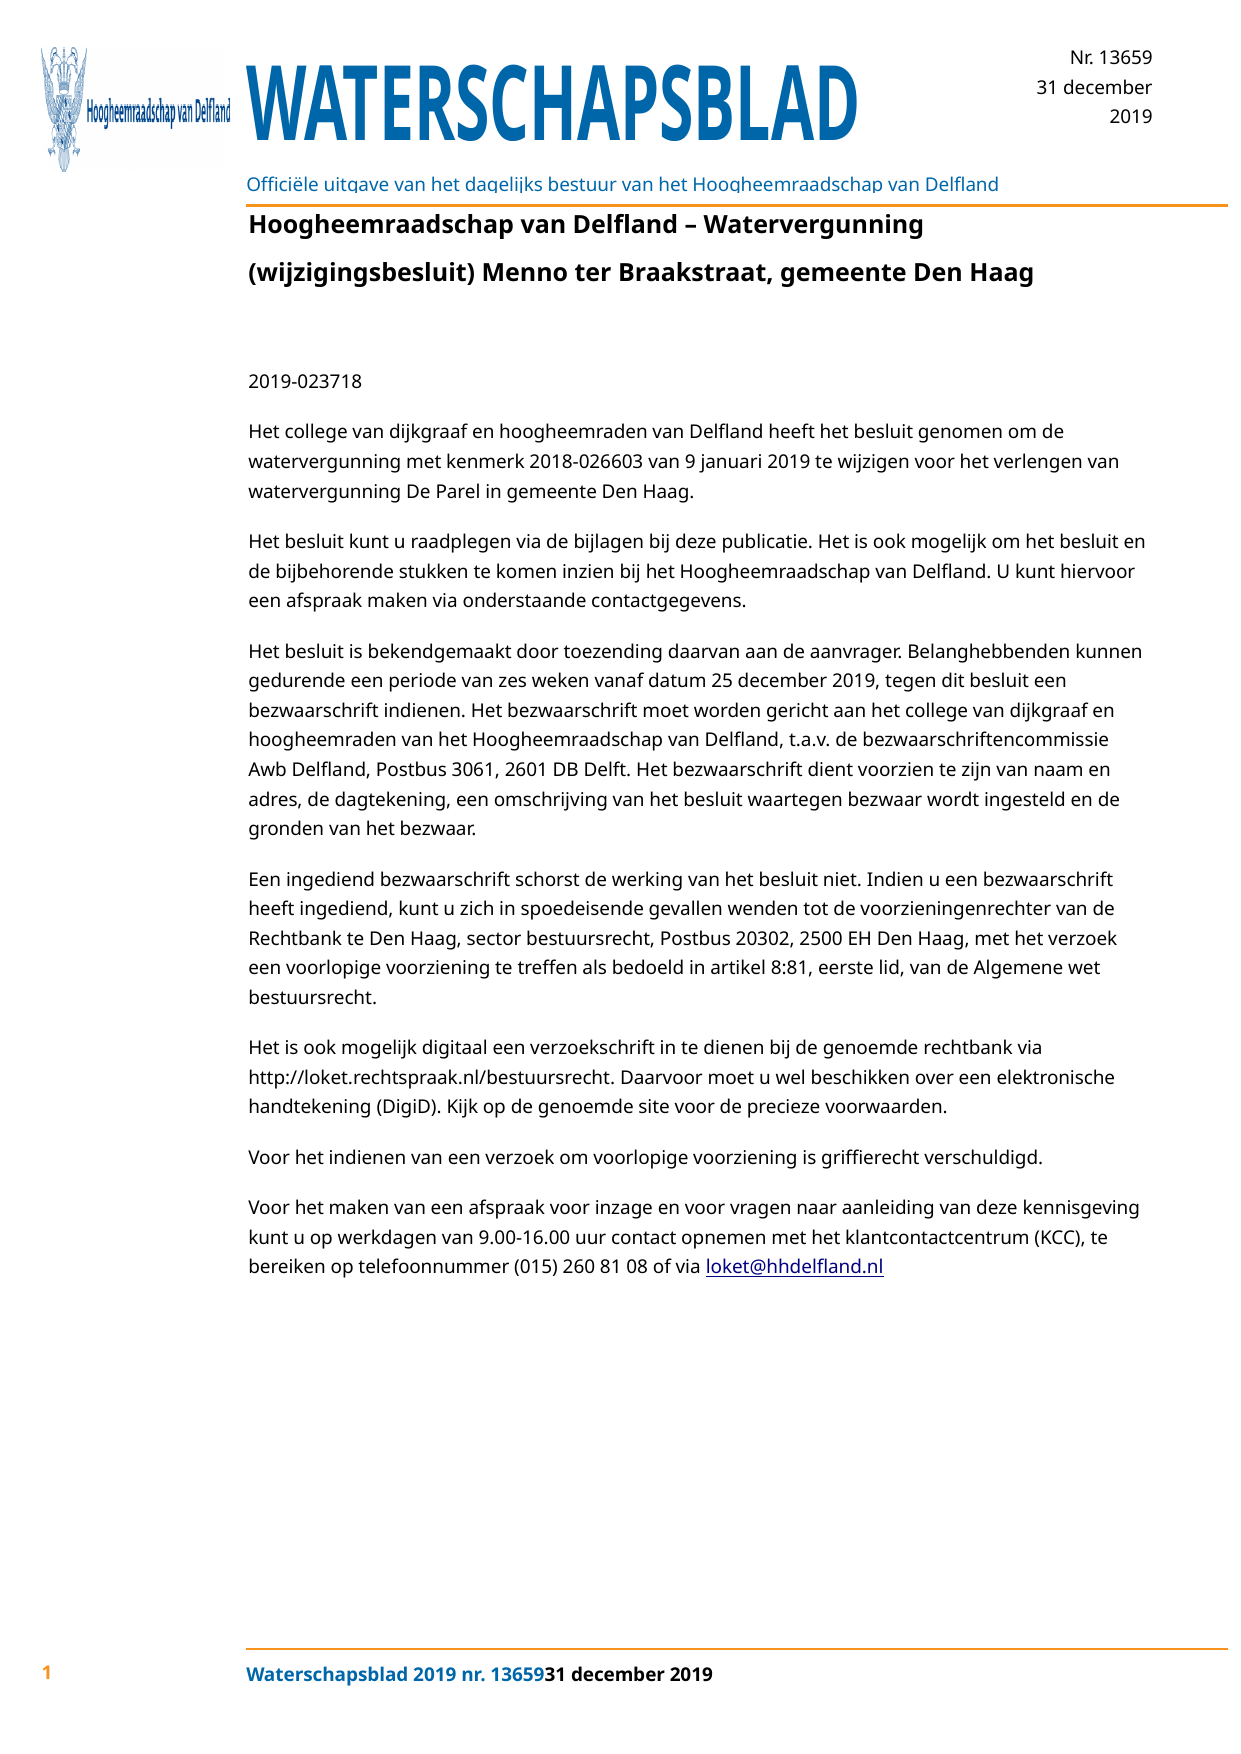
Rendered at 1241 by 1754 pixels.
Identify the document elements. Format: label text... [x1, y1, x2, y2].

text Het college van dijkgraaf en hoogheemraden van Delfland heeft het besluit genomen om de watervergunning met kenmerk 2018-026603 van 9 januari 2019 te wijzigen voor het verlengen van watervergunning De Parel in gemeente Den Haag. [248, 419, 1152, 504]
text 2019-023718 [248, 368, 1152, 394]
picture [41, 47, 231, 172]
text Hoogheemraadschap van Delfland – Watervergunning (wijzigingsbesluit) Menno ter Braakstraat, gemeente Den Haag [248, 207, 1152, 288]
text Het is ook mogelijk digitaal een verzoekschrift in te dienen bij de genoemde rechtbank via http://loket.rechtspraak.nl/bestuursrecht. Daarvoor moet u wel beschikken over een elektronische handtekening (DigiD). Kijk op de genoemde site voor de precieze voorwaarden. [248, 1034, 1152, 1119]
text Voor het indienen van een verzoek om voorlopige voorziening is griffierecht verschuldigd. [248, 1144, 1152, 1170]
text Het besluit is bekendgemaakt door toezending daarvan aan de aanvrager. Belanghebbenden kunnen gedurende een periode van zes weken vanaf datum 25 december 2019, tegen dit besluit een bezwaarschrift indienen. Het bezwaarschrift moet worden gericht aan het college van dijkgraaf en hoogheemraden van het Hoogheemraadschap van Delfland, t.a.v. de bezwaarschriftencommissie Awb Delfland, Postbus 3061, 2601 DB Delft. Het bezwaarschrift dient voorzien te zijn van naam en adres, de dagtekening, een omschrijving van het besluit waartegen bezwaar wordt ingesteld en de gronden van het bezwaar. [248, 638, 1152, 841]
text Voor het maken van een afspraak voor inzage en voor vragen naar aanleiding van deze kennisgeving kunt u op werkdagen van 9.00-16.00 uur contact opnemen met het klantcontactcentrum (KCC), te bereiken op telefoonnummer (015) 260 81 08 of via loket@hhdelfland.nl [248, 1194, 1152, 1279]
text Het besluit kunt u raadplegen via de bijlagen bij deze publicatie. Het is ook mogelijk om het besluit en de bijbehorende stukken te komen inzien bij het Hoogheemraadschap van Delfland. U kunt hiervoor een afspraak maken via onderstaande contactgegevens. [248, 528, 1152, 613]
text Een ingediend bezwaarschrift schorst de werking van het besluit niet. Indien u een bezwaarschrift heeft ingediend, kunt u zich in spoedeisende gevallen wenden tot de voorzieningenrechter van de Rechtbank te Den Haag, sector bestuursrecht, Postbus 20302, 2500 EH Den Haag, met het verzoek een voorlopige voorziening te treffen als bedoeld in artikel 8:81, eerste lid, van de Algemene wet bestuursrecht. [248, 866, 1152, 1010]
